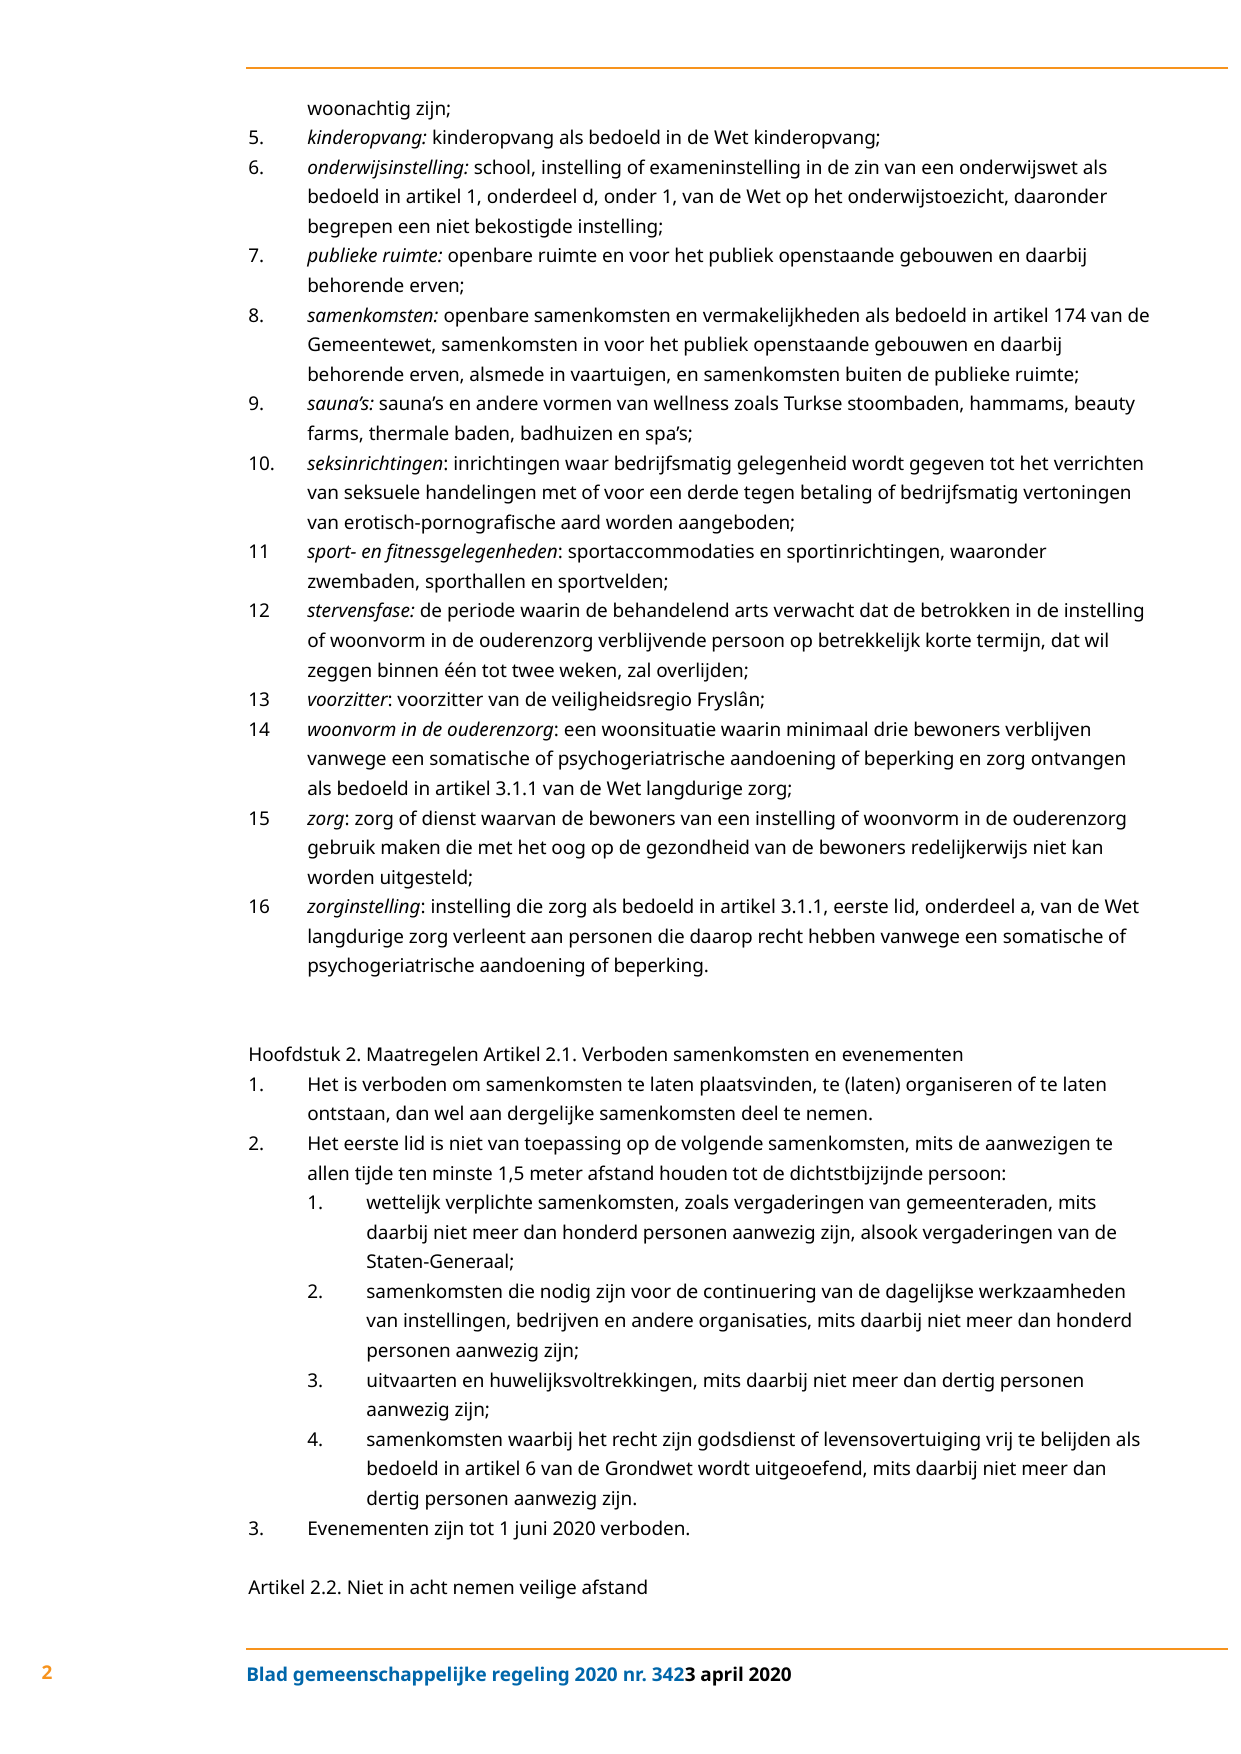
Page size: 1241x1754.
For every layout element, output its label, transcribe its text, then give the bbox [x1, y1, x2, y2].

list uitvaarten en huwelijksvoltrekkingen, mits daarbij niet meer dan dertig personen aanwezig zijn; [307, 1367, 1152, 1422]
list stervensfase: de periode waarin de behandelend arts verwacht dat de betrokken in de instelling of woonvorm in de ouderenzorg verblijvende persoon op betrekkelijk korte termijn, dat wil zeggen binnen één tot twee weken, zal overlijden; [248, 598, 1152, 683]
list samenkomsten die nodig zijn voor de continuering van de dagelijkse werkzaamheden van instellingen, bedrijven en andere organisaties, mits daarbij niet meer dan honderd personen aanwezig zijn; [307, 1278, 1152, 1363]
list seksinrichtingen: inrichtingen waar bedrijfsmatig gelegenheid wordt gegeven tot het verrichten van seksuele handelingen met of voor een derde tegen betaling of bedrijfsmatig vertoningen van erotisch-pornografische aard worden aangeboden; [248, 450, 1152, 535]
list Evenementen zijn tot 1 juni 2020 verboden. [248, 1515, 1152, 1541]
list voorzitter: voorzitter van de veiligheidsregio Fryslân; [248, 686, 1152, 712]
picture [41, 47, 231, 172]
list sauna’s: sauna’s en andere vormen van wellness zoals Turkse stoombaden, hammams, beauty farms, thermale baden, badhuizen en spa’s; [248, 391, 1152, 446]
text Hoofdstuk 2. Maatregelen Artikel 2.1. Verboden samenkomsten en evenementen [248, 1041, 1152, 1067]
list zorginstelling: instelling die zorg als bedoeld in artikel 3.1.1, eerste lid, onderdeel a, van de Wet langdurige zorg verleent aan personen die daarop recht hebben vanwege een somatische of psychogeriatrische aandoening of beperking. [248, 893, 1152, 978]
list onderwijsinstelling: school, instelling of exameninstelling in de zin van een onderwijswet als bedoeld in artikel 1, onderdeel d, onder 1, van de Wet op het onderwijstoezicht, daaronder begrepen een niet bekostigde instelling; [248, 154, 1152, 239]
list kinderopvang: kinderopvang als bedoeld in de Wet kinderopvang; [248, 124, 1152, 150]
list sport- en fitnessgelegenheden: sportaccommodaties en sportinrichtingen, waaronder zwembaden, sporthallen en sportvelden; [248, 538, 1152, 594]
list zorg: zorg of dienst waarvan de bewoners van een instelling of woonvorm in de ouderenzorg gebruik maken die met het oog op de gezondheid van de bewoners redelijkerwijs niet kan worden uitgesteld; [248, 805, 1152, 890]
list publieke ruimte: openbare ruimte en voor het publiek openstaande gebouwen en daarbij behorende erven; [248, 243, 1152, 298]
list Het is verboden om samenkomsten te laten plaatsvinden, te (laten) organiseren of te laten ontstaan, dan wel aan dergelijke samenkomsten deel te nemen. [248, 1071, 1152, 1126]
list woonvorm in de ouderenzorg: een woonsituatie waarin minimaal drie bewoners verblijven vanwege een somatische of psychogeriatrische aandoening of beperking en zorg ontvangen als bedoeld in artikel 3.1.1 van de Wet langdurige zorg; [248, 716, 1152, 801]
list samenkomsten: openbare samenkomsten en vermakelijkheden als bedoeld in artikel 174 van de Gemeentewet, samenkomsten in voor het publiek openstaande gebouwen en daarbij behorende erven, alsmede in vaartuigen, en samenkomsten buiten de publieke ruimte; [248, 302, 1152, 387]
list wettelijk verplichte samenkomsten, zoals vergaderingen van gemeenteraden, mits daarbij niet meer dan honderd personen aanwezig zijn, alsook vergaderingen van de Staten-Generaal; [307, 1189, 1152, 1274]
list Het eerste lid is niet van toepassing op de volgende samenkomsten, mits de aanwezigen te allen tijde ten minste 1,5 meter afstand houden tot de dichtstbijzijnde persoon: [248, 1130, 1152, 1186]
list woonachtig zijn; [248, 95, 1152, 121]
text Artikel 2.2. Niet in acht nemen veilige afstand [248, 1574, 1152, 1600]
list samenkomsten waarbij het recht zijn godsdienst of levensovertuiging vrij te belijden als bedoeld in artikel 6 van de Grondwet wordt uitgeoefend, mits daarbij niet meer dan dertig personen aanwezig zijn. [307, 1426, 1152, 1511]
